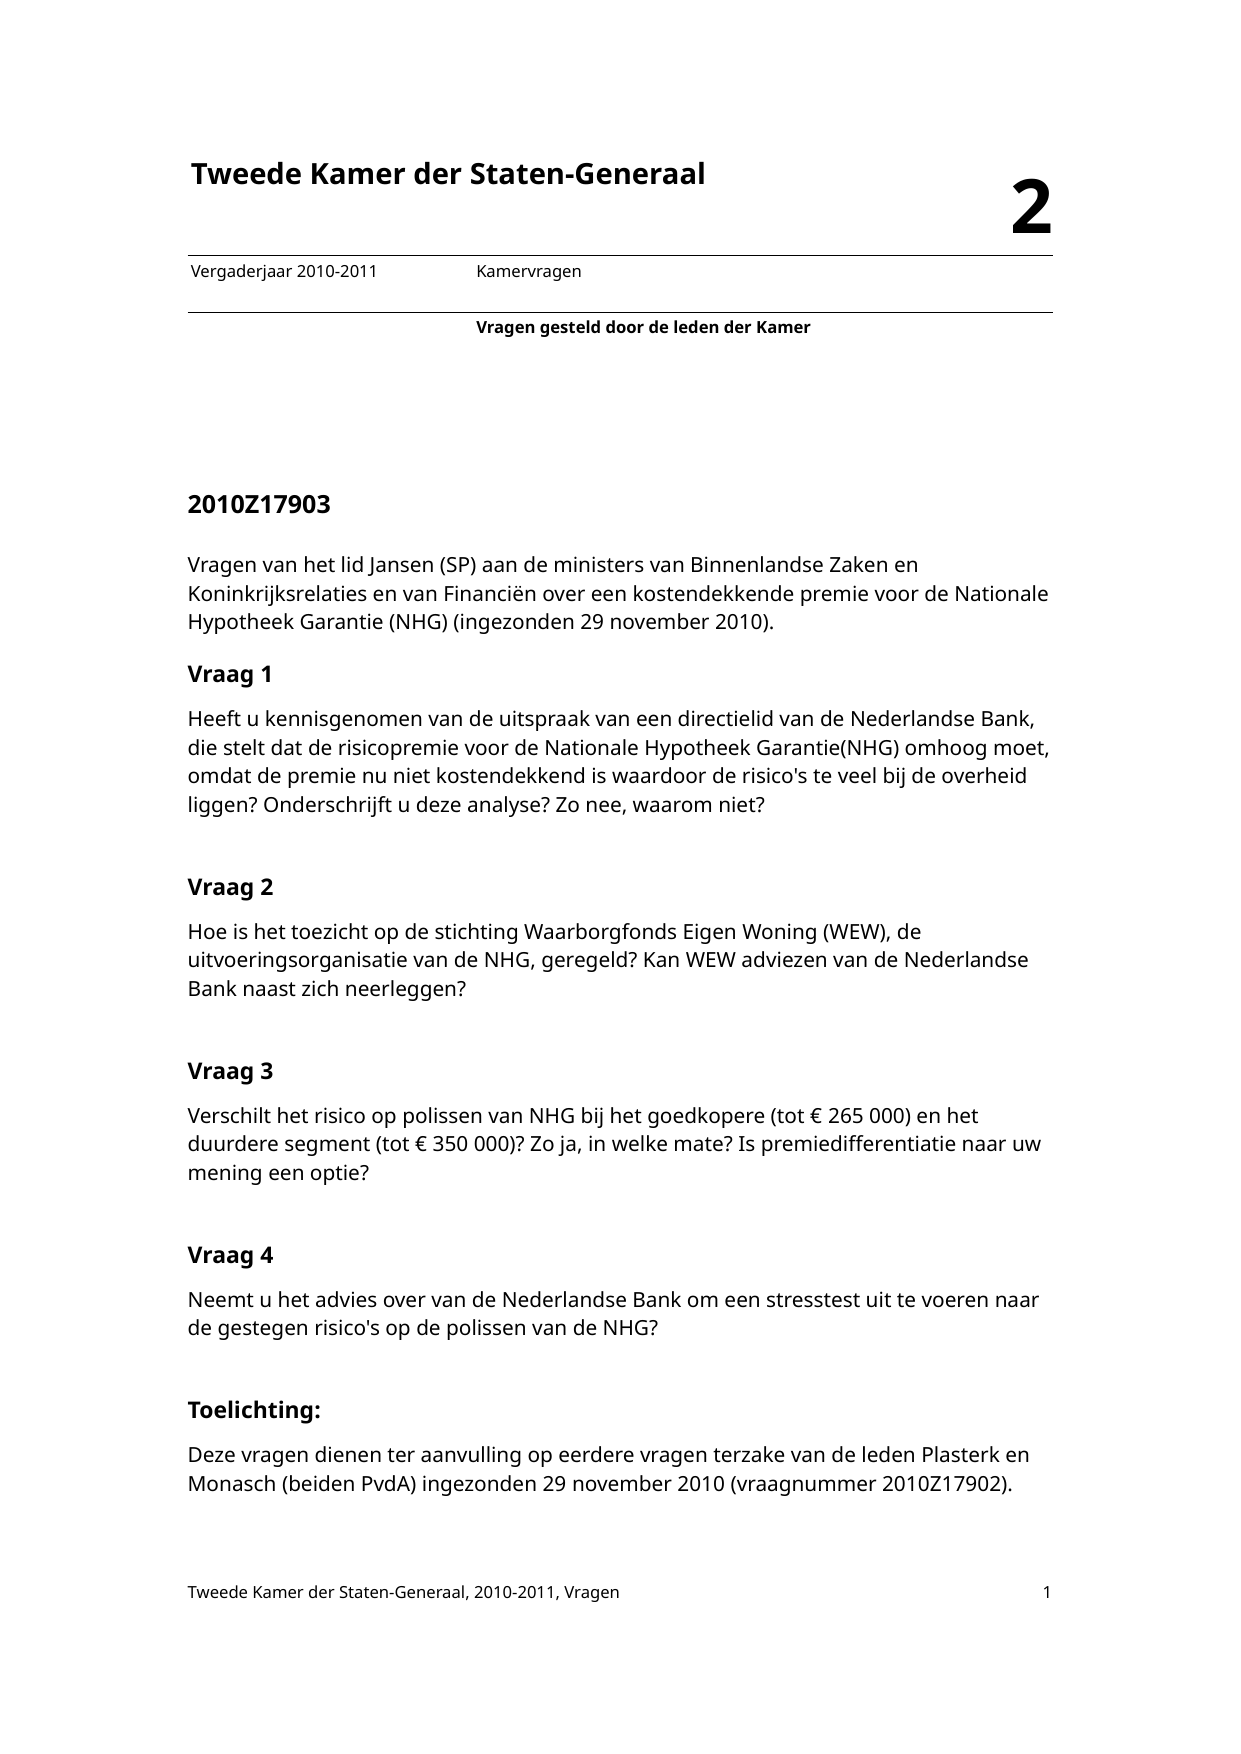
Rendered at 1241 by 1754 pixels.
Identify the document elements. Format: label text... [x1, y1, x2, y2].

text Deze vragen dienen ter aanvulling op eerdere vragen terzake van de leden Plasterk en Monasch (beiden PvdA) ingezonden 29 november 2010 (vraagnummer 2010Z17902). [187, 1441, 1053, 1497]
table_cell [188, 313, 473, 339]
subtitle Vraag 4 [187, 1239, 1053, 1270]
subtitle Vraag 3 [187, 1055, 1053, 1086]
subtitle Toelichting: [187, 1394, 1053, 1426]
text Verschilt het risico op polissen van NHG bij het goedkopere (tot € 265 000) en het duurdere segment (tot € 350 000)? Zo ja, in welke mate? Is premiedifferentiatie naar uw mening een optie? [187, 1101, 1053, 1186]
text Vragen van het lid Jansen (SP) aan de ministers van Binnenlandse Zaken en Koninkrijksrelaties en van Financiën over een kostendekkende premie voor de Nationale Hypotheek Garantie (NHG) (ingezonden 29 november 2010). [187, 550, 1053, 636]
subtitle Vraag 1 [187, 658, 1053, 689]
text Hoe is het toezicht op de stichting Waarborgfonds Eigen Woning (WEW), de uitvoeringsorganisatie van de NHG, geregeld? Kan WEW adviezen van de Nederlandse Bank naast zich neerleggen? [187, 917, 1053, 1002]
subtitle Vraag 2 [187, 871, 1053, 902]
table_cell Kamervragen [473, 256, 1053, 312]
table_header Tweede Kamer der Staten-Generaal [188, 150, 879, 255]
text Neemt u het advies over van de Nederlandse Bank om een stresstest uit te voeren naar de gestegen risico's op de polissen van de NHG? [187, 1285, 1053, 1342]
table_header 2 [880, 150, 1053, 255]
text 2010Z17903 [187, 487, 1053, 521]
text Heeft u kennisgenomen van de uitspraak van een directielid van de Nederlandse Bank, die stelt dat de risicopremie voor de Nationale Hypotheek Garantie(NHG) omhoog moet, omdat de premie nu niet kostendekkend is waardoor de risico's te veel bij de overheid liggen? Onderschrijft u deze analyse? Zo nee, waarom niet? [187, 704, 1053, 818]
table_cell Vragen gesteld door de leden der Kamer [473, 313, 1053, 339]
table_cell Vergaderjaar 2010-2011 [188, 256, 473, 312]
